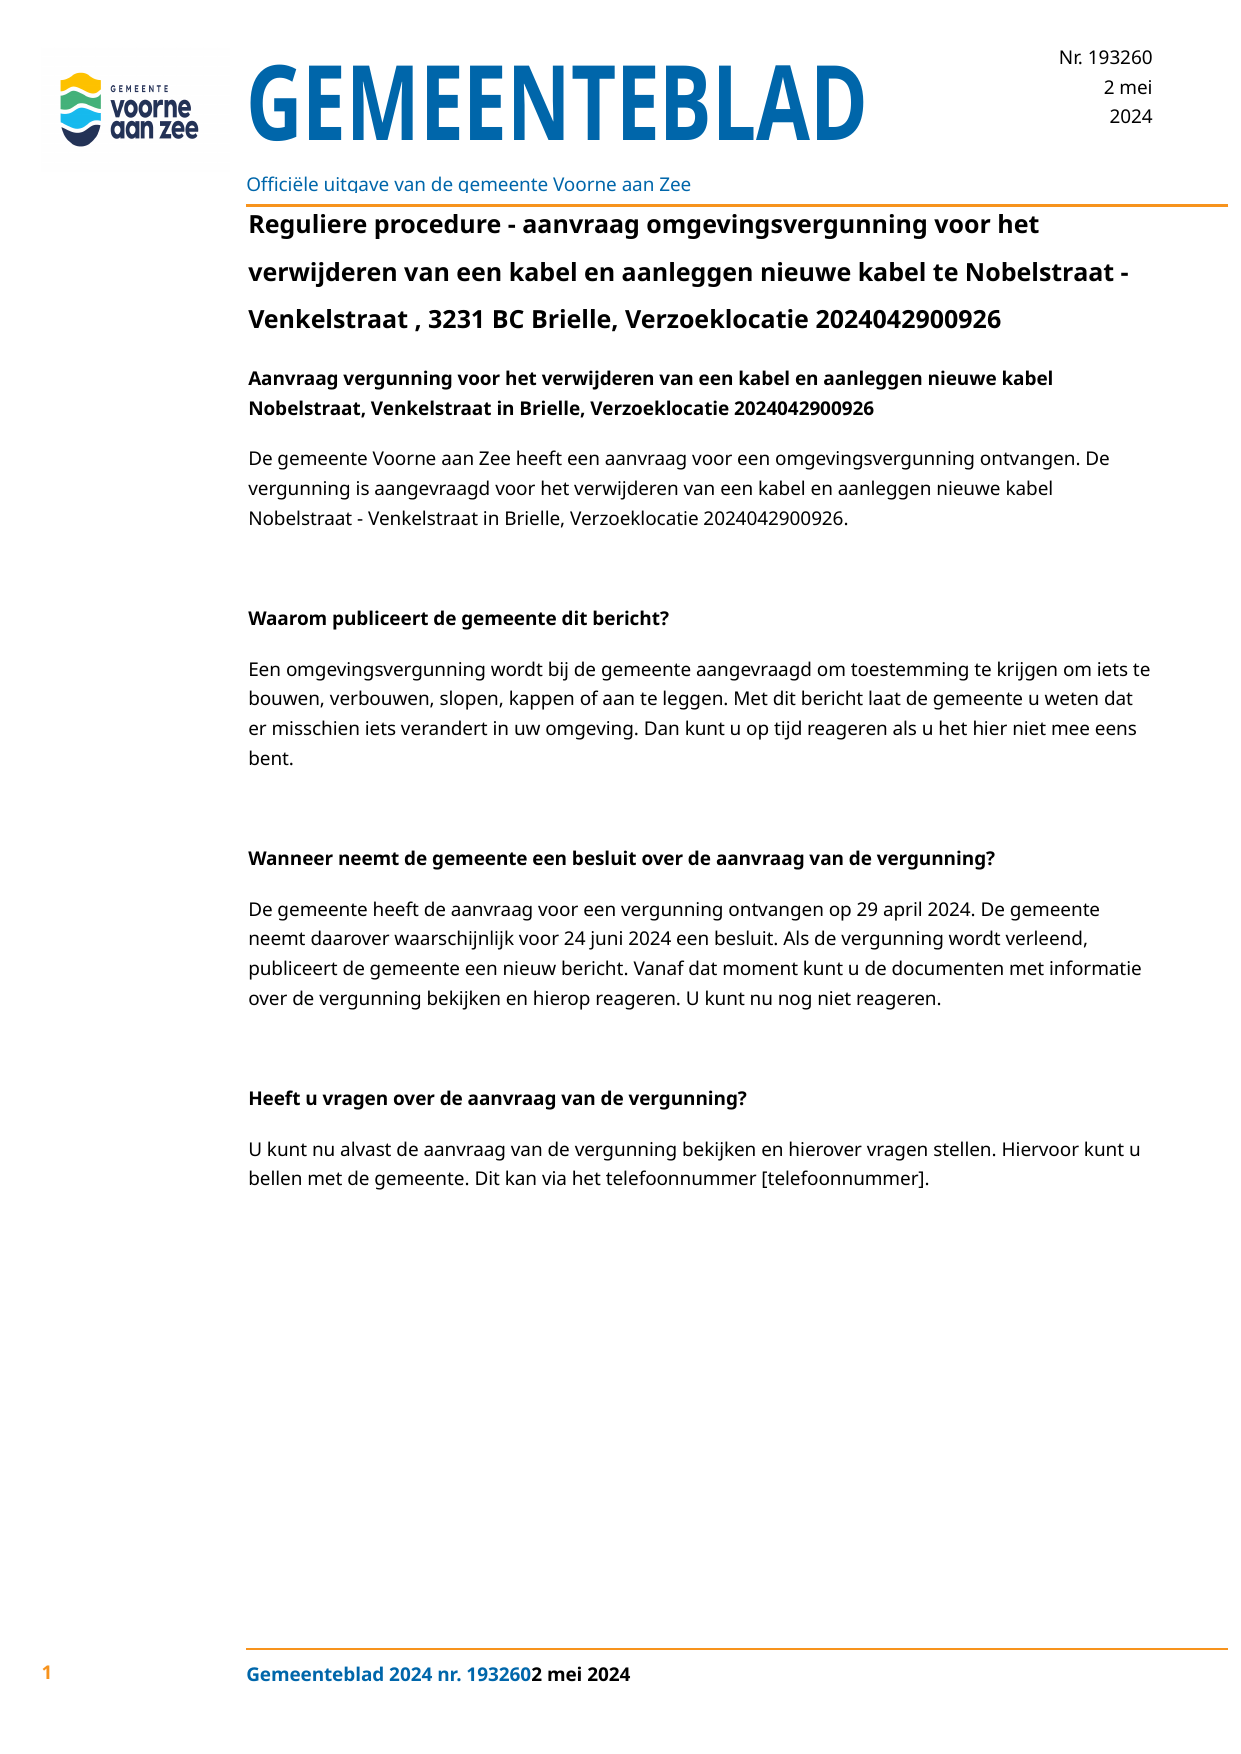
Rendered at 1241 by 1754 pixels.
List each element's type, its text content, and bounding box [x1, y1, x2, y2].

text Reguliere procedure - aanvraag omgevingsvergunning voor het verwijderen van een kabel en aanleggen nieuwe kabel te Nobelstraat - Venkelstraat , 3231 BC Brielle, Verzoeklocatie 2024042900926 [248, 207, 1152, 336]
text U kunt nu alvast de aanvraag van de vergunning bekijken en hierover vragen stellen. Hiervoor kunt u bellen met de gemeente. Dit kan via het telefoonnummer [telefoonnummer]. [248, 1136, 1152, 1191]
text Een omgevingsvergunning wordt bij de gemeente aangevraagd om toestemming te krijgen om iets te bouwen, verbouwen, slopen, kappen of aan te leggen. Met dit bericht laat de gemeente u weten dat er misschien iets verandert in uw omgeving. Dan kunt u op tijd reageren als u het hier niet mee eens bent. [248, 656, 1152, 770]
text Heeft u vragen over de aanvraag van de vergunning? [248, 1086, 1152, 1111]
text Wanneer neemt de gemeente een besluit over de aanvraag van de vergunning? [248, 846, 1152, 871]
text Waarom publiceert de gemeente dit bericht? [248, 606, 1152, 631]
text Aanvraag vergunning voor het verwijderen van een kabel en aanleggen nieuwe kabel Nobelstraat, Venkelstraat in Brielle, Verzoeklocatie 2024042900926 [248, 366, 1152, 421]
picture [41, 47, 231, 172]
text De gemeente heeft de aanvraag voor een vergunning ontvangen op 29 april 2024. De gemeente neemt daarover waarschijnlijk voor 24 juni 2024 een besluit. Als de vergunning wordt verleend, publiceert de gemeente een nieuw bericht. Vanaf dat moment kunt u de documenten met informatie over de vergunning bekijken en hierop reageren. U kunt nu nog niet reageren. [248, 896, 1152, 1010]
text De gemeente Voorne aan Zee heeft een aanvraag voor een omgevingsvergunning ontvangen. De vergunning is aangevraagd voor het verwijderen van een kabel en aanleggen nieuwe kabel Nobelstraat - Venkelstraat in Brielle, Verzoeklocatie 2024042900926. [248, 446, 1152, 530]
